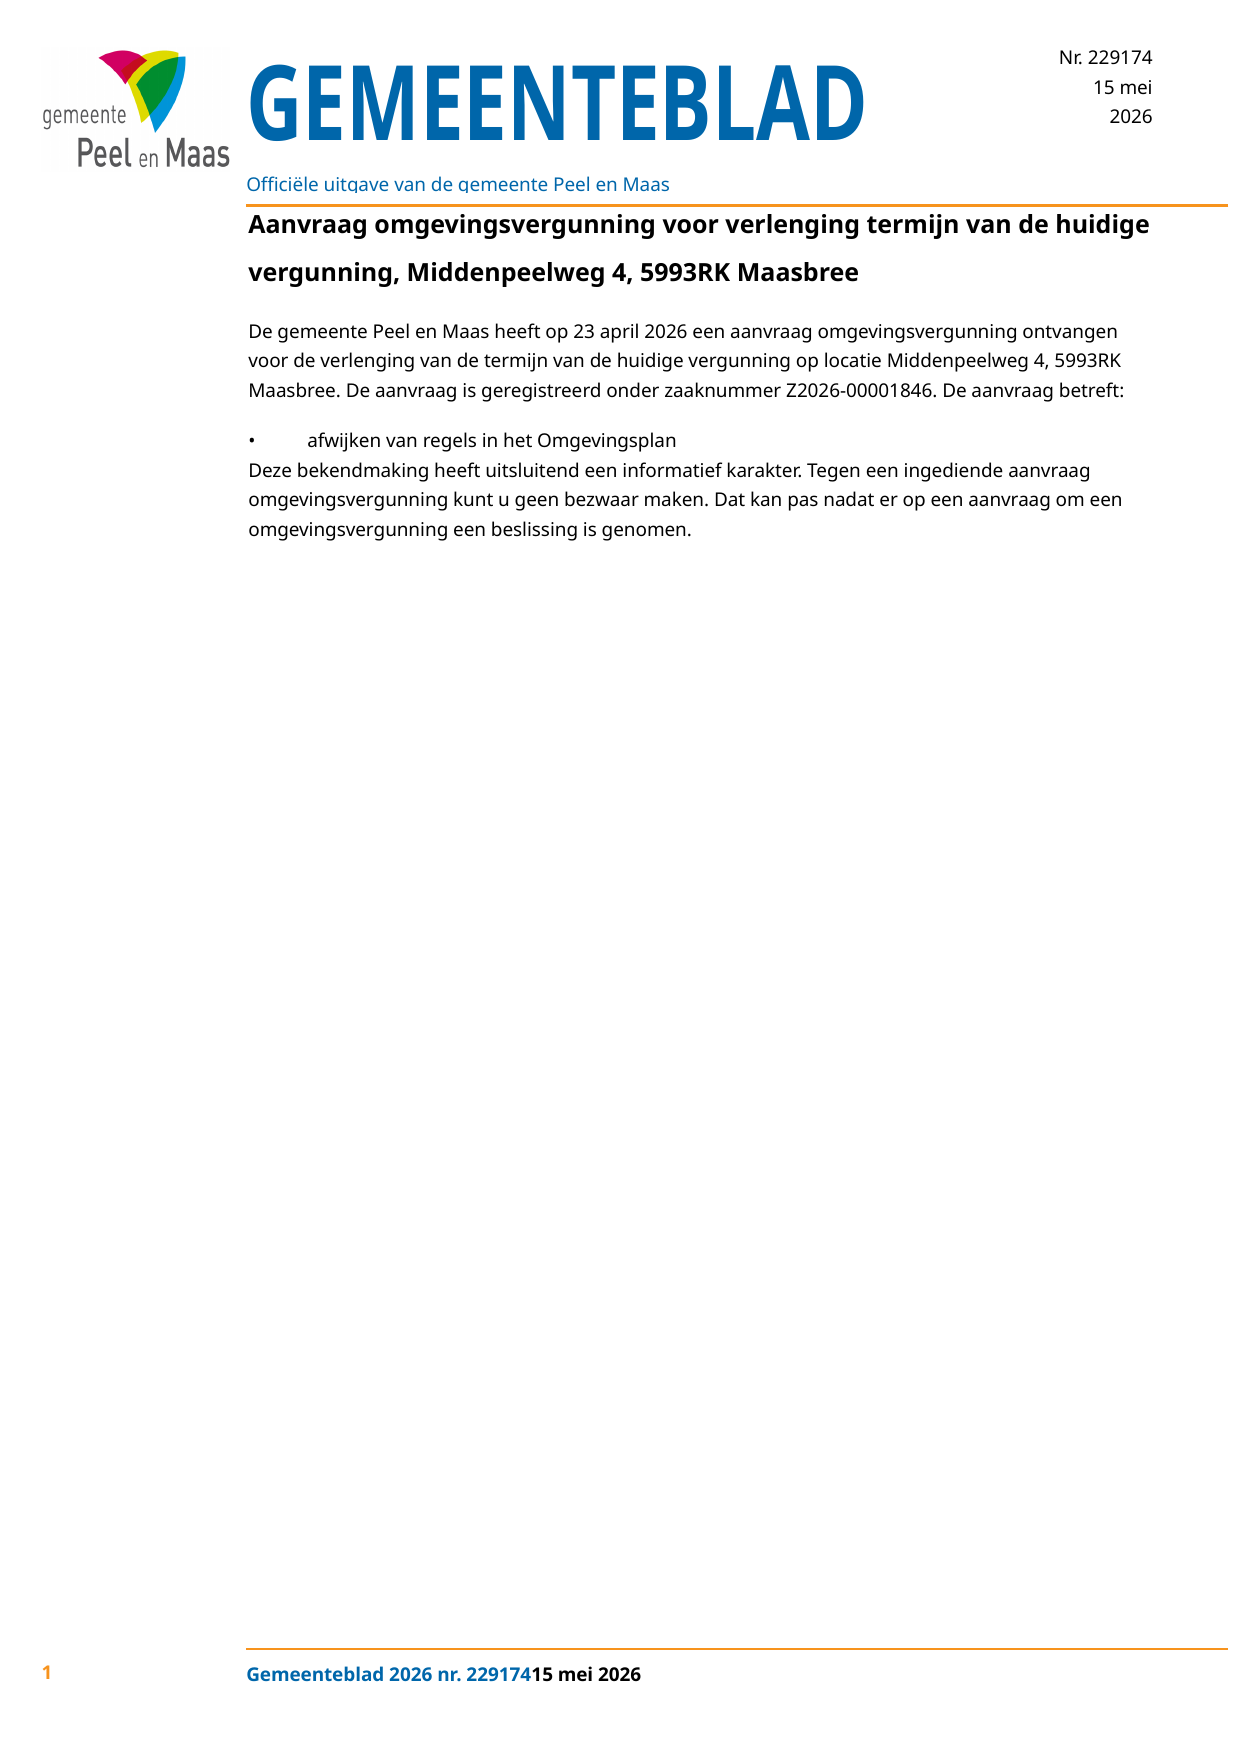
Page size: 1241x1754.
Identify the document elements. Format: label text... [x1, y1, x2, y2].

picture [41, 47, 231, 172]
list afwijken van regels in het Omgevingsplan [248, 427, 1152, 453]
text De gemeente Peel en Maas heeft op 23 april 2026 een aanvraag omgevingsvergunning ontvangen voor de verlenging van de termijn van de huidige vergunning op locatie Middenpeelweg 4, 5993RK Maasbree. De aanvraag is geregistreerd onder zaaknummer Z2026-00001846. De aanvraag betreft: [248, 318, 1152, 403]
text Deze bekendmaking heeft uitsluitend een informatief karakter. Tegen een ingediende aanvraag omgevingsvergunning kunt u geen bezwaar maken. Dat kan pas nadat er op een aanvraag om een omgevingsvergunning een beslissing is genomen. [248, 457, 1152, 542]
text Aanvraag omgevingsvergunning voor verlenging termijn van de huidige vergunning, Middenpeelweg 4, 5993RK Maasbree [248, 207, 1152, 288]
